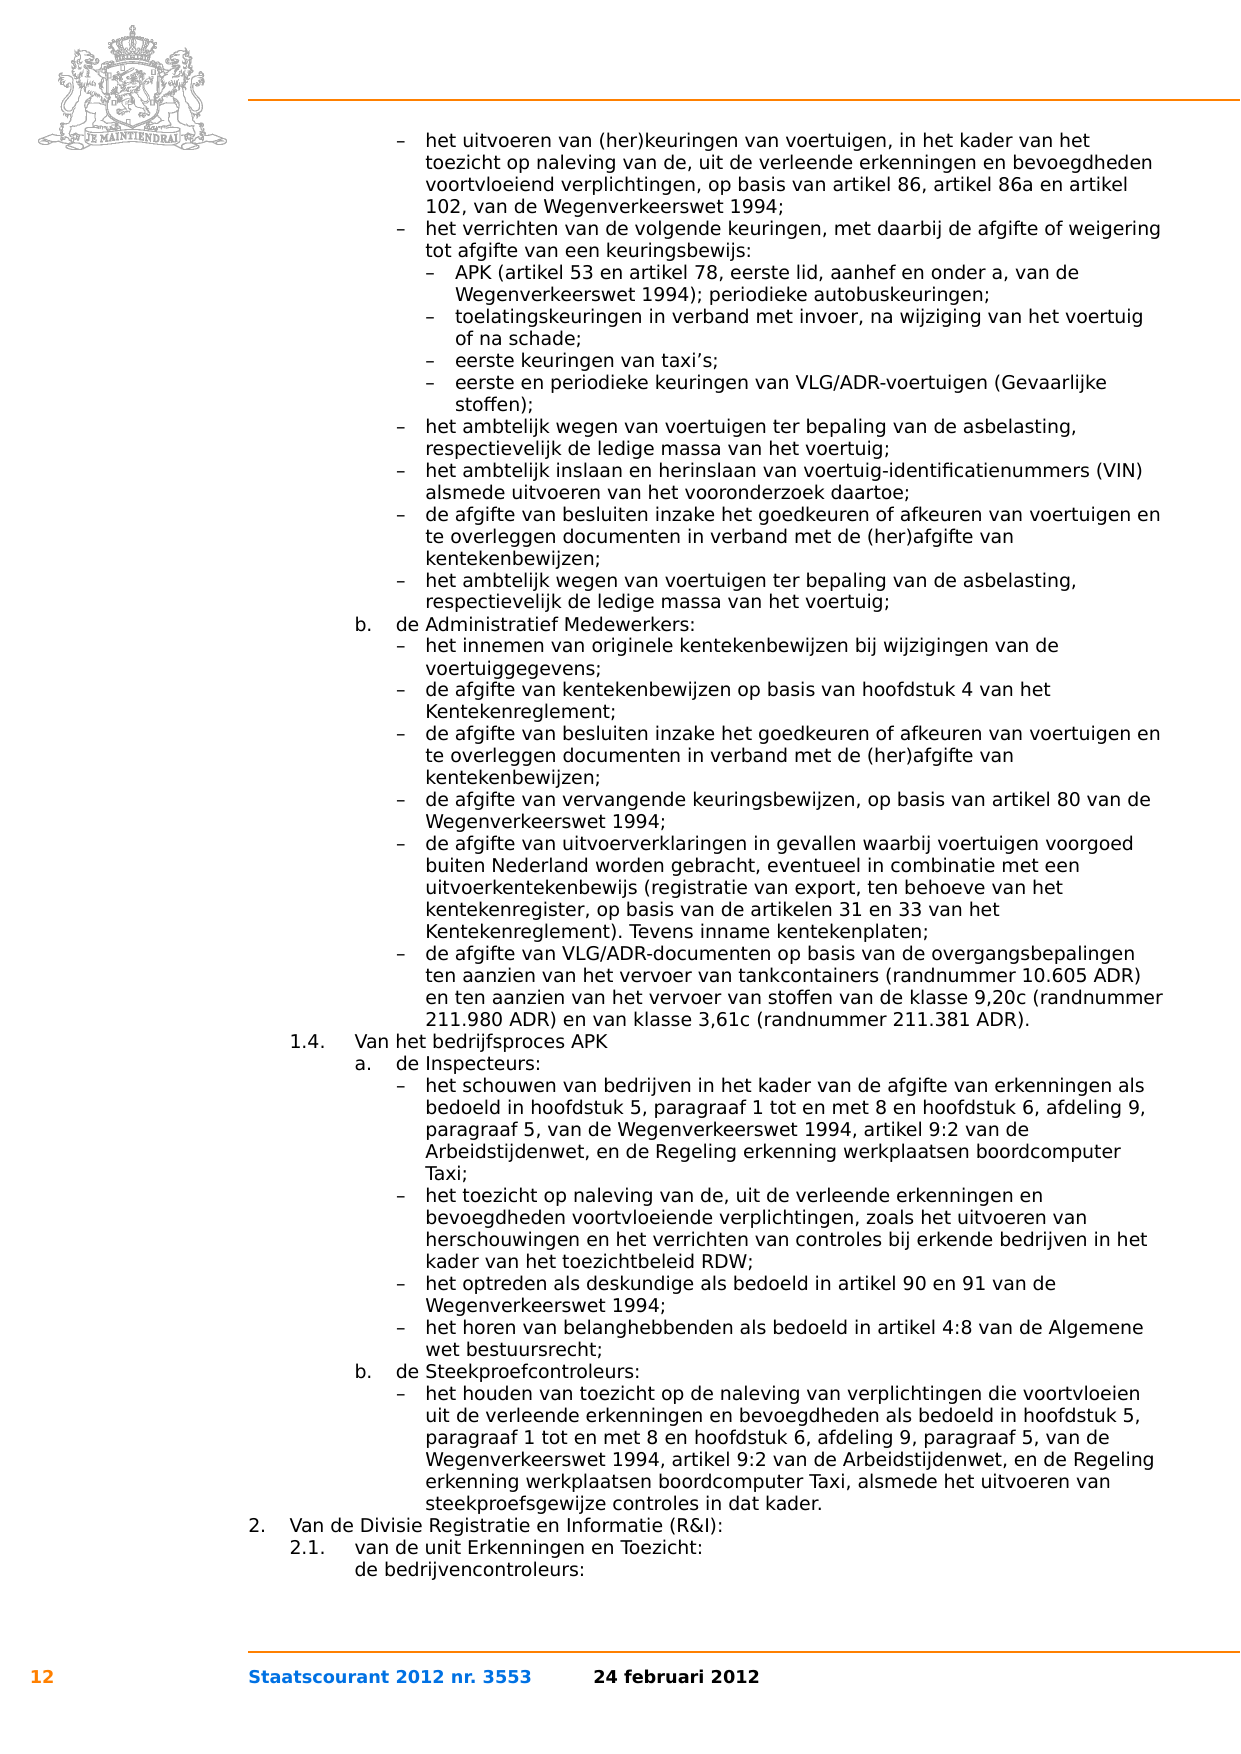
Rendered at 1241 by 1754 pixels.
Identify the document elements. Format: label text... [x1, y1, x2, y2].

text – het ambtelijk inslaan en herinslaan van voertuig-identificatienummers (VIN) alsmede uitvoeren van het vooronderzoek daartoe; [396, 459, 1163, 503]
text a. de Inspecteurs: [354, 1053, 1163, 1075]
text – het toezicht op naleving van de, uit de verleende erkenningen en bevoegdheden voortvloeiende verplichtingen, zoals het uitvoeren van herschouwingen en het verrichten van controles bij erkende bedrijven in het kader van het toezichtbeleid RDW; [396, 1185, 1163, 1273]
text – de afgifte van kentekenbewijzen op basis van hoofdstuk 4 van het Kentekenreglement; [396, 679, 1163, 723]
text 1.4. Van het bedrijfsproces APK [289, 1031, 1163, 1053]
picture [38, 25, 227, 150]
text – de afgifte van besluiten inzake het goedkeuren of afkeuren van voertuigen en te overleggen documenten in verband met de (her)afgifte van kentekenbewijzen; [396, 503, 1163, 569]
text – het optreden als deskundige als bedoeld in artikel 90 en 91 van de Wegenverkeerswet 1994; [396, 1273, 1163, 1317]
text – APK (artikel 53 en artikel 78, eerste lid, aanhef en onder a, van de Wegenverkeerswet 1994); periodieke autobuskeuringen; [425, 262, 1163, 306]
text – toelatingskeuringen in verband met invoer, na wijziging van het voertuig of na schade; [425, 306, 1163, 350]
text – de afgifte van vervangende keuringsbewijzen, op basis van artikel 80 van de Wegenverkeerswet 1994; [396, 789, 1163, 833]
text b. de Administratief Medewerkers: [354, 613, 1163, 635]
text – de afgifte van uitvoerverklaringen in gevallen waarbij voertuigen voorgoed buiten Nederland worden gebracht, eventueel in combinatie met een uitvoerkentekenbewijs (registratie van export, ten behoeve van het kentekenregister, op basis van de artikelen 31 en 33 van het Kentekenreglement). Tevens inname kentekenplaten; [396, 833, 1163, 943]
text – het ambtelijk wegen van voertuigen ter bepaling van de asbelasting, respectievelijk de ledige massa van het voertuig; [396, 569, 1163, 613]
text – het ambtelijk wegen van voertuigen ter bepaling van de asbelasting, respectievelijk de ledige massa van het voertuig; [396, 416, 1163, 459]
text b. de Steekproefcontroleurs: [354, 1361, 1163, 1383]
text – de afgifte van VLG/ADR-documenten op basis van de overgangsbepalingen ten aanzien van het vervoer van tankcontainers (randnummer 10.605 ADR) en ten aanzien van het vervoer van stoffen van de klasse 9,20c (randnummer 211.980 ADR) en van klasse 3,61c (randnummer 211.381 ADR). [396, 943, 1163, 1031]
text – het uitvoeren van (her)keuringen van voertuigen, in het kader van het toezicht op naleving van de, uit de verleende erkenningen en bevoegdheden voortvloeiend verplichtingen, op basis van artikel 86, artikel 86a en artikel 102, van de Wegenverkeerswet 1994; [396, 130, 1163, 218]
text – eerste keuringen van taxi’s; [425, 350, 1163, 372]
text – eerste en periodieke keuringen van VLG/ADR-voertuigen (Gevaarlijke stoffen); [425, 372, 1163, 416]
text – het verrichten van de volgende keuringen, met daarbij de afgifte of weigering tot afgifte van een keuringsbewijs: [396, 218, 1163, 262]
text 2.1. van de unit Erkenningen en Toezicht: [289, 1537, 1163, 1558]
text 2. Van de Divisie Registratie en Informatie (R&I): [248, 1514, 1163, 1537]
text – het houden van toezicht op de naleving van verplichtingen die voortvloeien uit de verleende erkenningen en bevoegdheden als bedoeld in hoofdstuk 5, paragraaf 1 tot en met 8 en hoofdstuk 6, afdeling 9, paragraaf 5, van de Wegenverkeerswet 1994, artikel 9:2 van de Arbeidstijdenwet, en de Regeling erkenning werkplaatsen boordcomputer Taxi, alsmede het uitvoeren van steekproefsgewijze controles in dat kader. [396, 1383, 1163, 1514]
text de bedrijvencontroleurs: [354, 1558, 1163, 1581]
text – het innemen van originele kentekenbewijzen bij wijzigingen van de voertuiggegevens; [396, 635, 1163, 679]
text – het horen van belanghebbenden als bedoeld in artikel 4:8 van de Algemene wet bestuursrecht; [396, 1317, 1163, 1361]
text – het schouwen van bedrijven in het kader van de afgifte van erkenningen als bedoeld in hoofdstuk 5, paragraaf 1 tot en met 8 en hoofdstuk 6, afdeling 9, paragraaf 5, van de Wegenverkeerswet 1994, artikel 9:2 van de Arbeidstijdenwet, en de Regeling erkenning werkplaatsen boordcomputer Taxi; [396, 1075, 1163, 1185]
text – de afgifte van besluiten inzake het goedkeuren of afkeuren van voertuigen en te overleggen documenten in verband met de (her)afgifte van kentekenbewijzen; [396, 723, 1163, 789]
